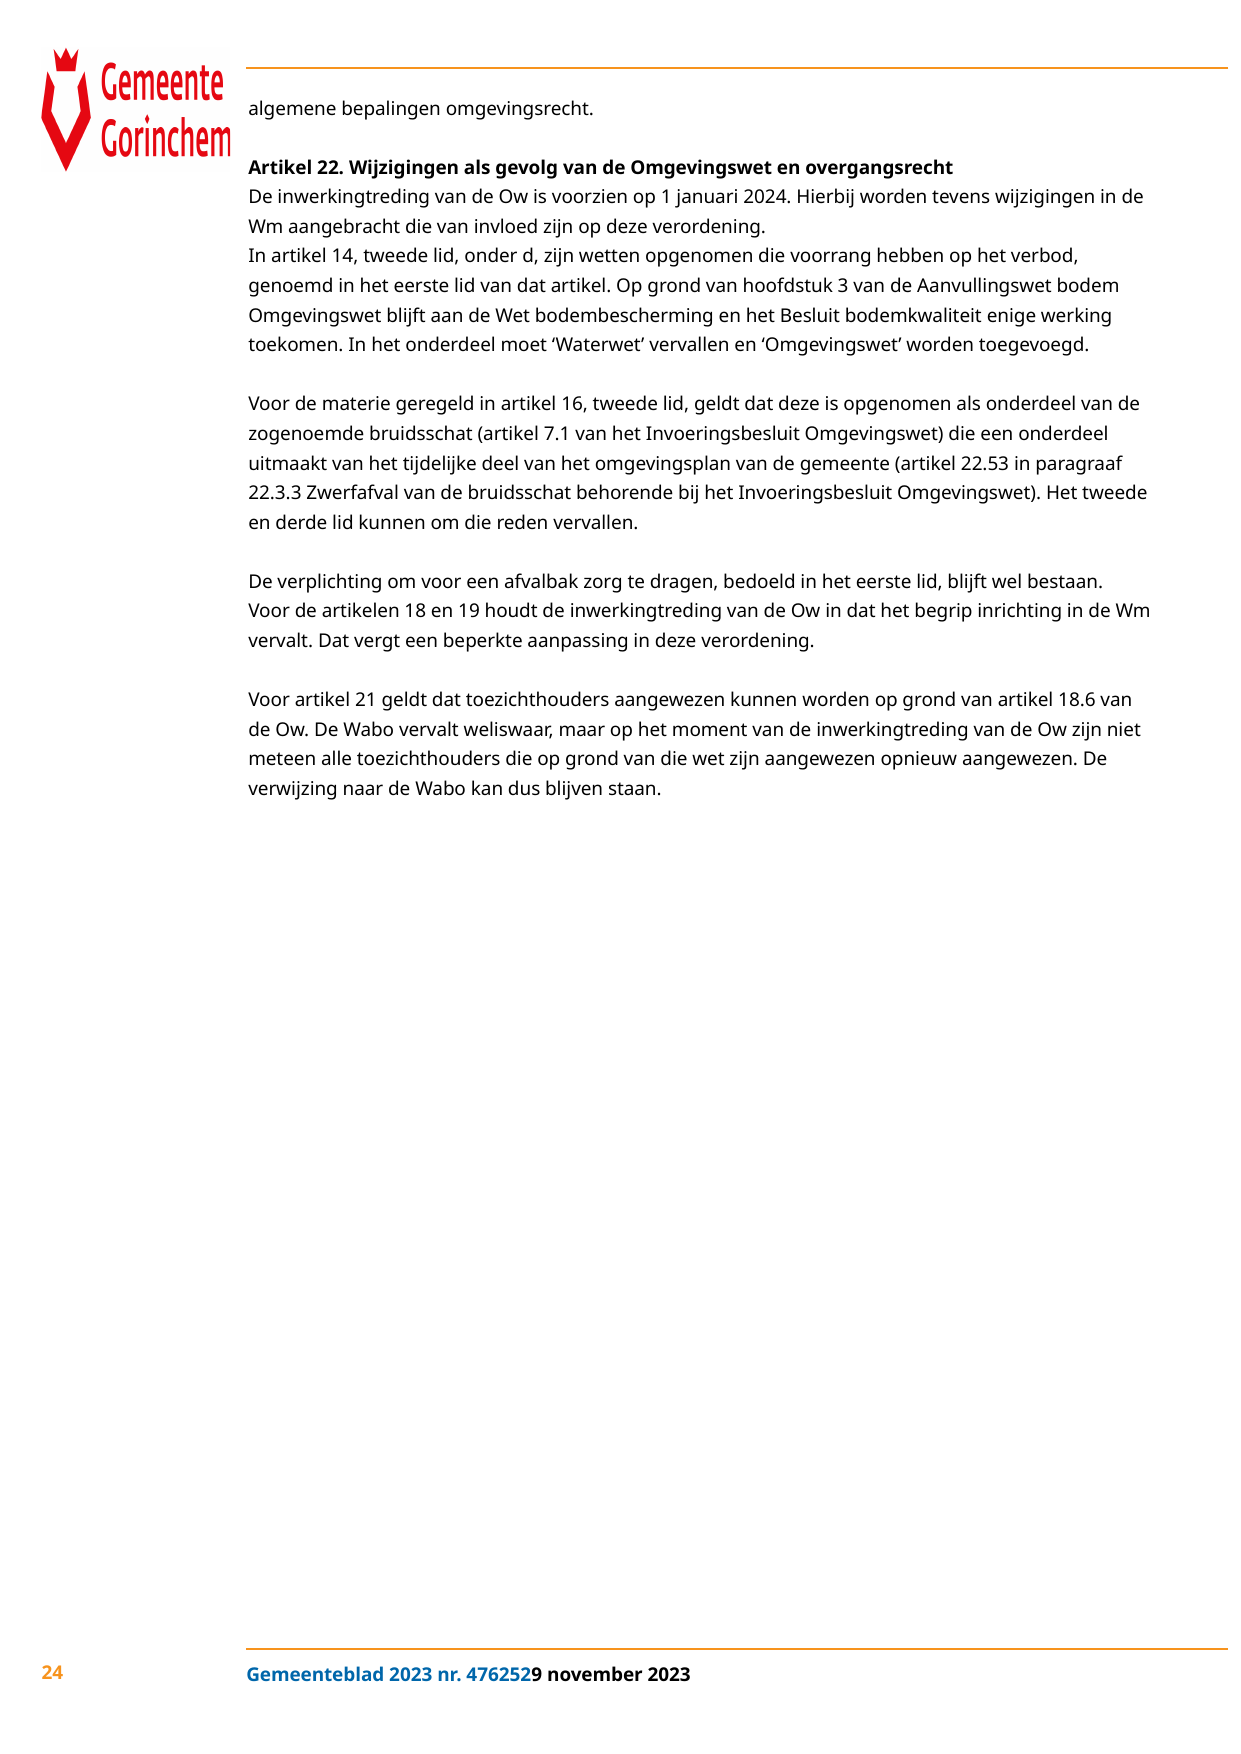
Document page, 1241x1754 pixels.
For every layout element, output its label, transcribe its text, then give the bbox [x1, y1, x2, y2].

text algemene bepalingen omgevingsrecht. [248, 95, 1152, 121]
text Artikel 22. Wijzigingen als gevolg van de Omgevingswet en overgangsrecht [248, 154, 1152, 180]
text De inwerkingtreding van de Ow is voorzien op 1 januari 2024. Hierbij worden tevens wijzigingen in de Wm aangebracht die van invloed zijn op deze verordening. [248, 183, 1152, 239]
text Voor de artikelen 18 en 19 houdt de inwerkingtreding van de Ow in dat het begrip inrichting in de Wm vervalt. Dat vergt een beperkte aanpassing in deze verordening. [248, 598, 1152, 653]
text Voor de materie geregeld in artikel 16, tweede lid, geldt dat deze is opgenomen als onderdeel van de zogenoemde bruidsschat (artikel 7.1 van het Invoeringsbesluit Omgevingswet) die een onderdeel uitmaakt van het tijdelijke deel van het omgevingsplan van de gemeente (artikel 22.53 in paragraaf 22.3.3 Zwerfafval van de bruidsschat behorende bij het Invoeringsbesluit Omgevingswet). Het tweede en derde lid kunnen om die reden vervallen. [248, 391, 1152, 535]
text De verplichting om voor een afvalbak zorg te dragen, bedoeld in het eerste lid, blijft wel bestaan. [248, 568, 1152, 594]
text In artikel 14, tweede lid, onder d, zijn wetten opgenomen die voorrang hebben op het verbod, genoemd in het eerste lid van dat artikel. Op grond van hoofdstuk 3 van de Aanvullingswet bodem Omgevingswet blijft aan de Wet bodembescherming en het Besluit bodemkwaliteit enige werking toekomen. In het onderdeel moet ‘Waterwet’ vervallen en ‘Omgevingswet’ worden toegevoegd. [248, 243, 1152, 357]
picture [41, 47, 231, 172]
text Voor artikel 21 geldt dat toezichthouders aangewezen kunnen worden op grond van artikel 18.6 van de Ow. De Wabo vervalt weliswaar, maar op het moment van de inwerkingtreding van de Ow zijn niet meteen alle toezichthouders die op grond van die wet zijn aangewezen opnieuw aangewezen. De verwijzing naar de Wabo kan dus blijven staan. [248, 686, 1152, 801]
